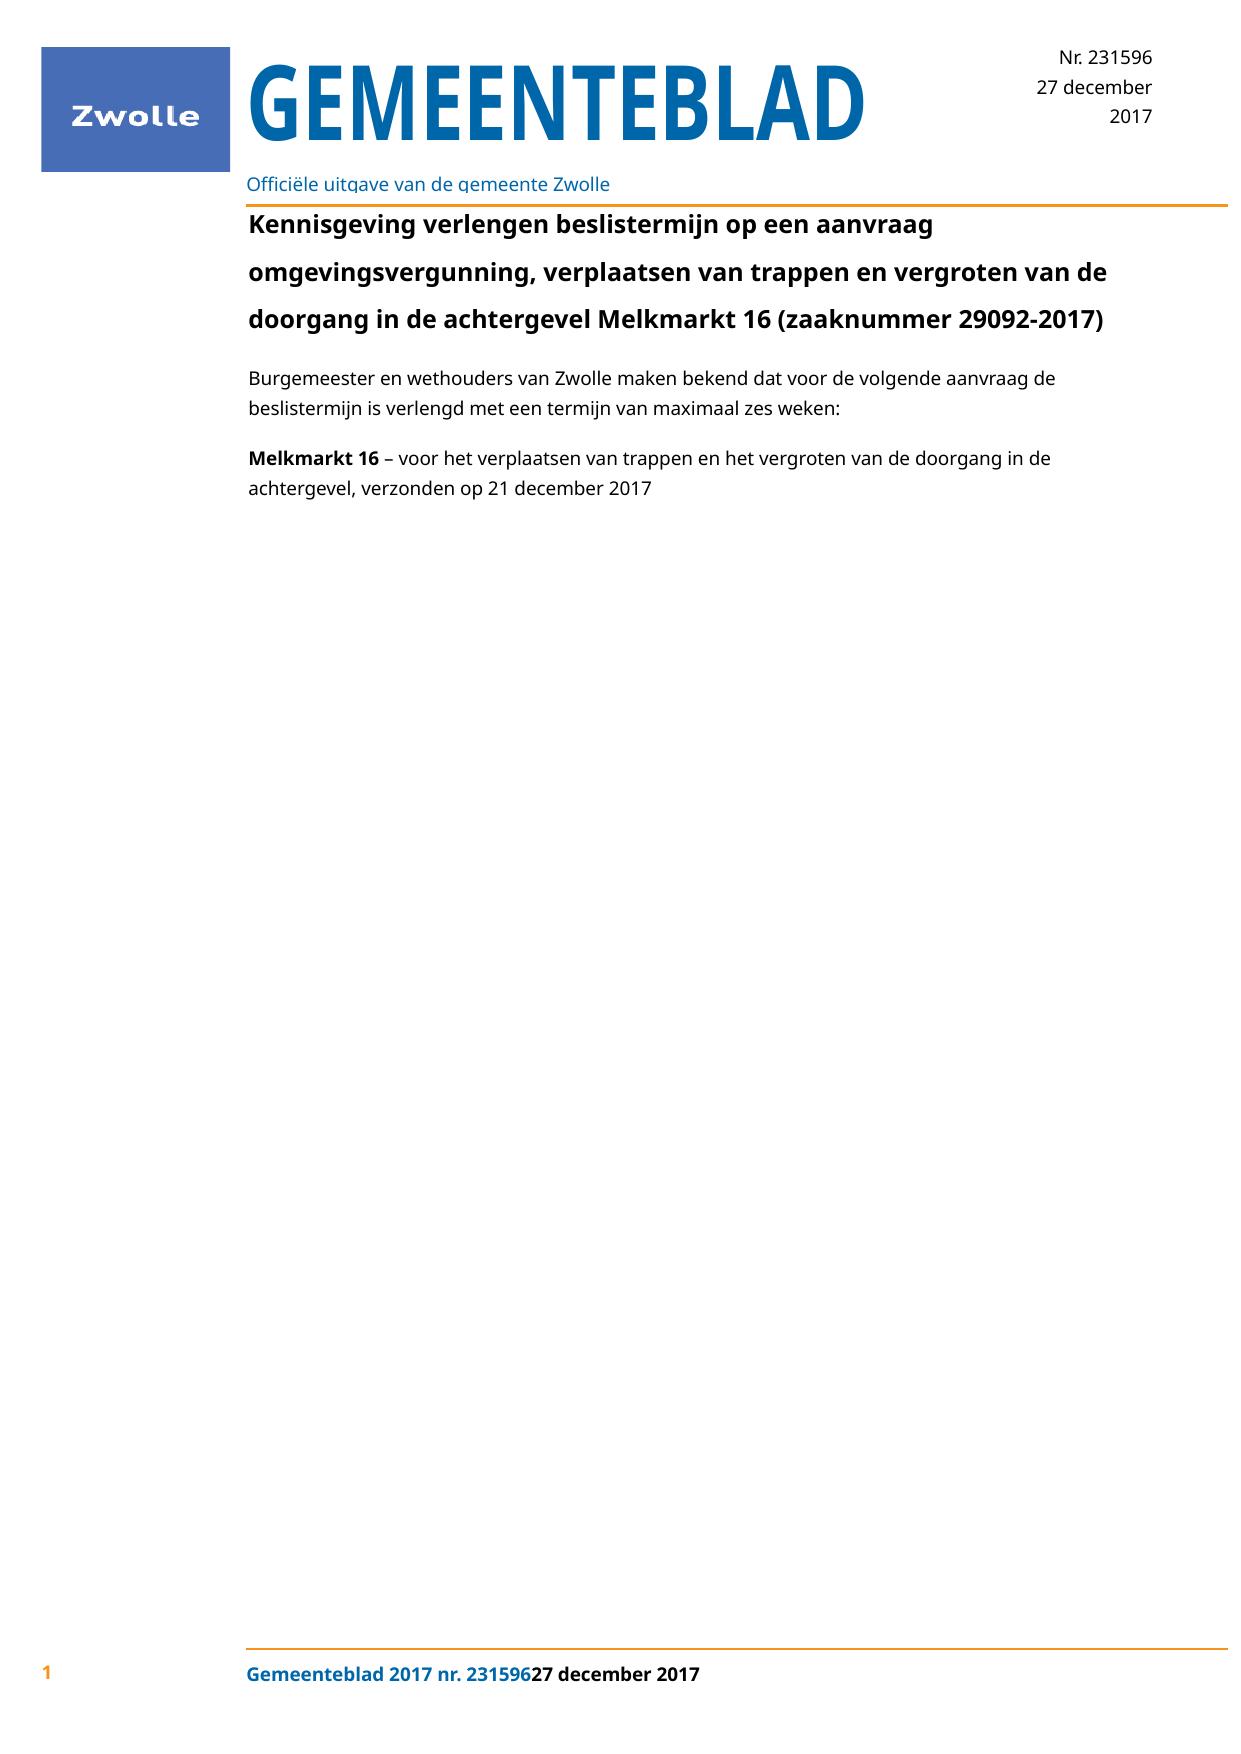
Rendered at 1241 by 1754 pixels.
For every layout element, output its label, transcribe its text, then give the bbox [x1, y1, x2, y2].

text Melkmarkt 16 – voor het verplaatsen van trappen en het vergroten van de doorgang in de achtergevel, verzonden op 21 december 2017 [248, 446, 1152, 501]
text Burgemeester en wethouders van Zwolle maken bekend dat voor de volgende aanvraag de beslistermijn is verlengd met een termijn van maximaal zes weken: [248, 366, 1152, 421]
picture [41, 47, 231, 172]
text Kennisgeving verlengen beslistermijn op een aanvraag omgevingsvergunning, verplaatsen van trappen en vergroten van de doorgang in de achtergevel Melkmarkt 16 (zaaknummer 29092-2017) [248, 207, 1152, 336]
